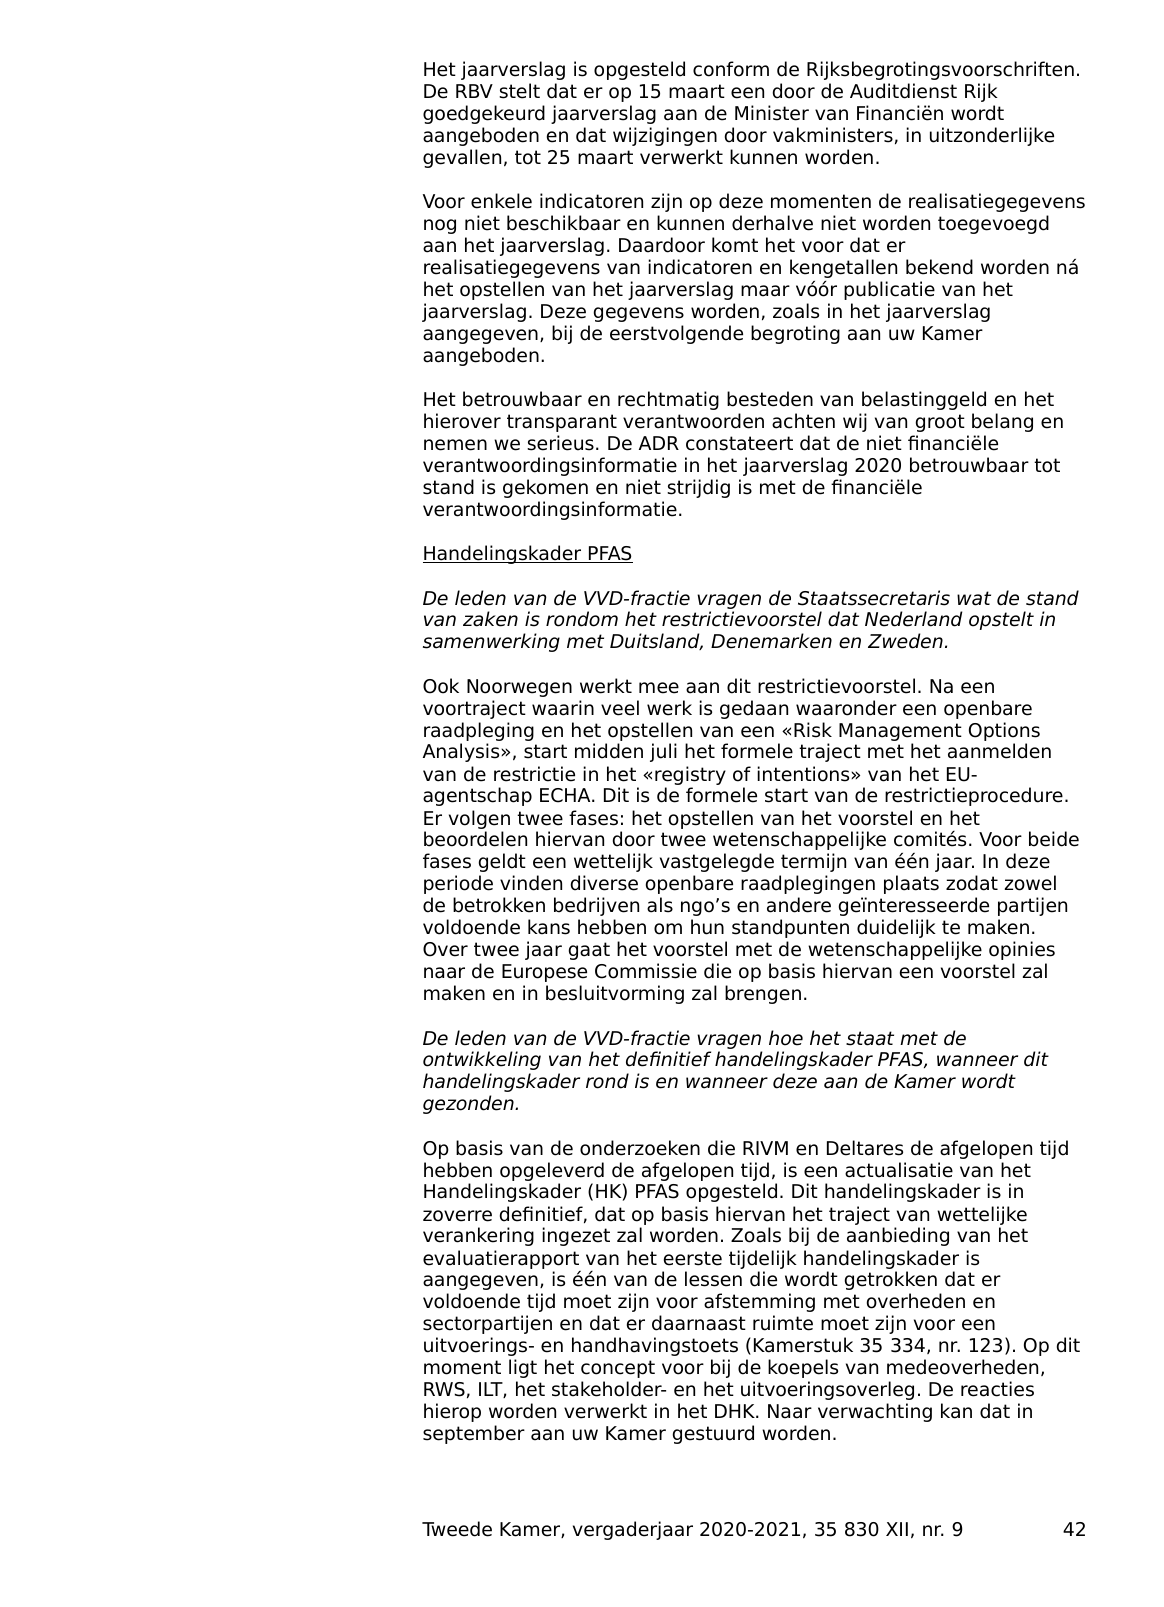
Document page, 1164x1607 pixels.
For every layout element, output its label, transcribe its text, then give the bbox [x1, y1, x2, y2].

text Het betrouwbaar en rechtmatig besteden van belastinggeld en het hierover transparant verantwoorden achten wij van groot belang en nemen we serieus. De ADR constateert dat de niet financiële verantwoordingsinformatie in het jaarverslag 2020 betrouwbaar tot stand is gekomen en niet strijdig is met de financiële verantwoordingsinformatie. [422, 389, 1087, 521]
subtitle Handelingskader PFAS [422, 543, 1087, 565]
text Het jaarverslag is opgesteld conform de Rijksbegrotingsvoorschriften. De RBV stelt dat er op 15 maart een door de Auditdienst Rijk goedgekeurd jaarverslag aan de Minister van Financiën wordt aangeboden en dat wijzigingen door vakministers, in uitzonderlijke gevallen, tot 25 maart verwerkt kunnen worden. [422, 59, 1087, 169]
text Ook Noorwegen werkt mee aan dit restrictievoorstel. Na een voortraject waarin veel werk is gedaan waaronder een openbare raadpleging en het opstellen van een «Risk Management Options Analysis», start midden juli het formele traject met het aanmelden van de restrictie in het «registry of intentions» van het EU-agentschap ECHA. Dit is de formele start van de restrictieprocedure. Er volgen twee fases: het opstellen van het voorstel en het beoordelen hiervan door twee wetenschappelijke comités. Voor beide fases geldt een wettelijk vastgelegde termijn van één jaar. In deze periode vinden diverse openbare raadplegingen plaats zodat zowel de betrokken bedrijven als ngo’s en andere geïnteresseerde partijen voldoende kans hebben om hun standpunten duidelijk te maken. Over twee jaar gaat het voorstel met de wetenschappelijke opinies naar de Europese Commissie die op basis hiervan een voorstel zal maken en in besluitvorming zal brengen. [422, 676, 1087, 1005]
text Voor enkele indicatoren zijn op deze momenten de realisatiegegevens nog niet beschikbaar en kunnen derhalve niet worden toegevoegd aan het jaarverslag. Daardoor komt het voor dat er realisatiegegevens van indicatoren en kengetallen bekend worden ná het opstellen van het jaarverslag maar vóór publicatie van het jaarverslag. Deze gegevens worden, zoals in het jaarverslag aangegeven, bij de eerstvolgende begroting aan uw Kamer aangeboden. [422, 191, 1087, 367]
text Op basis van de onderzoeken die RIVM en Deltares de afgelopen tijd hebben opgeleverd de afgelopen tijd, is een actualisatie van het Handelingskader (HK) PFAS opgesteld. Dit handelingskader is in zoverre definitief, dat op basis hiervan het traject van wettelijke verankering ingezet zal worden. Zoals bij de aanbieding van het evaluatierapport van het eerste tijdelijk handelingskader is aangegeven, is één van de lessen die wordt getrokken dat er voldoende tijd moet zijn voor afstemming met overheden en sectorpartijen en dat er daarnaast ruimte moet zijn voor een uitvoerings- en handhavingstoets (Kamerstuk 35 334, nr. 123). Op dit moment ligt het concept voor bij de koepels van medeoverheden, RWS, ILT, het stakeholder- en het uitvoeringsoverleg. De reacties hierop worden verwerkt in het DHK. Naar verwachting kan dat in september aan uw Kamer gestuurd worden. [422, 1137, 1087, 1445]
text De leden van de VVD-fractie vragen de Staatssecretaris wat de stand van zaken is rondom het restrictievoorstel dat Nederland opstelt in samenwerking met Duitsland, Denemarken en Zweden. [422, 587, 1087, 653]
text De leden van de VVD-fractie vragen hoe het staat met de ontwikkeling van het definitief handelingskader PFAS, wanneer dit handelingskader rond is en wanneer deze aan de Kamer wordt gezonden. [422, 1027, 1087, 1115]
